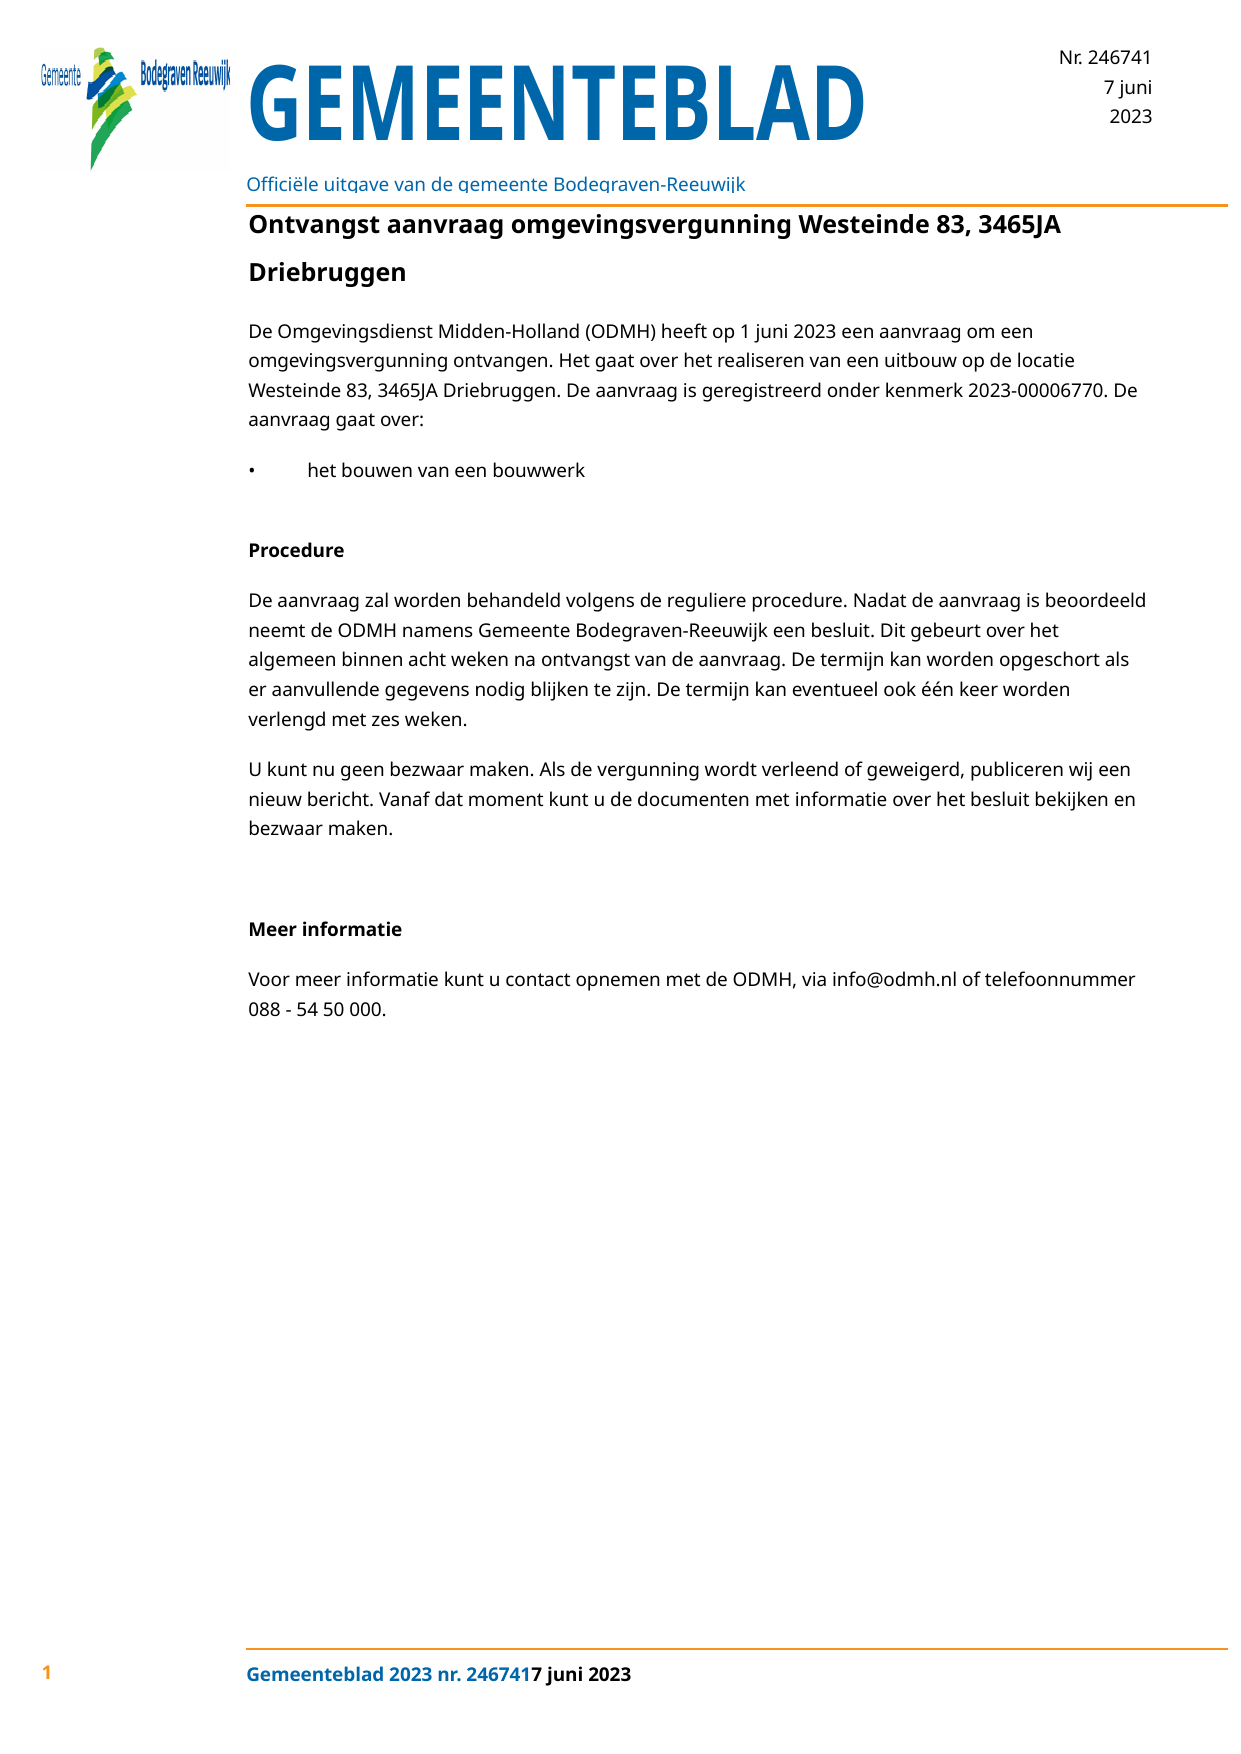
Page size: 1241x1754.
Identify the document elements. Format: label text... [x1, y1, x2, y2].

text De Omgevingsdienst Midden-Holland (ODMH) heeft op 1 juni 2023 een aanvraag om een omgevingsvergunning ontvangen. Het gaat over het realiseren van een uitbouw op de locatie Westeinde 83, 3465JA Driebruggen. De aanvraag is geregistreerd onder kenmerk 2023-00006770. De aanvraag gaat over: [248, 318, 1152, 432]
text Procedure [248, 537, 1152, 563]
list het bouwen van een bouwwerk [248, 457, 1152, 483]
text U kunt nu geen bezwaar maken. Als de vergunning wordt verleend of geweigerd, publiceren wij een nieuw bericht. Vanaf dat moment kunt u de documenten met informatie over het besluit bekijken en bezwaar maken. [248, 756, 1152, 841]
text De aanvraag zal worden behandeld volgens de reguliere procedure. Nadat de aanvraag is beoordeeld neemt de ODMH namens Gemeente Bodegraven-Reeuwijk een besluit. Dit gebeurt over het algemeen binnen acht weken na ontvangst van de aanvraag. De termijn kan worden opgeschort als er aanvullende gegevens nodig blijken te zijn. De termijn kan eventueel ook één keer worden verlengd met zes weken. [248, 587, 1152, 732]
picture [41, 47, 231, 172]
text Meer informatie [248, 916, 1152, 942]
text Ontvangst aanvraag omgevingsvergunning Westeinde 83, 3465JA Driebruggen [248, 207, 1152, 288]
text Voor meer informatie kunt u contact opnemen met de ODMH, via info@odmh.nl of telefoonnummer 088 - 54 50 000. [248, 967, 1152, 1022]
